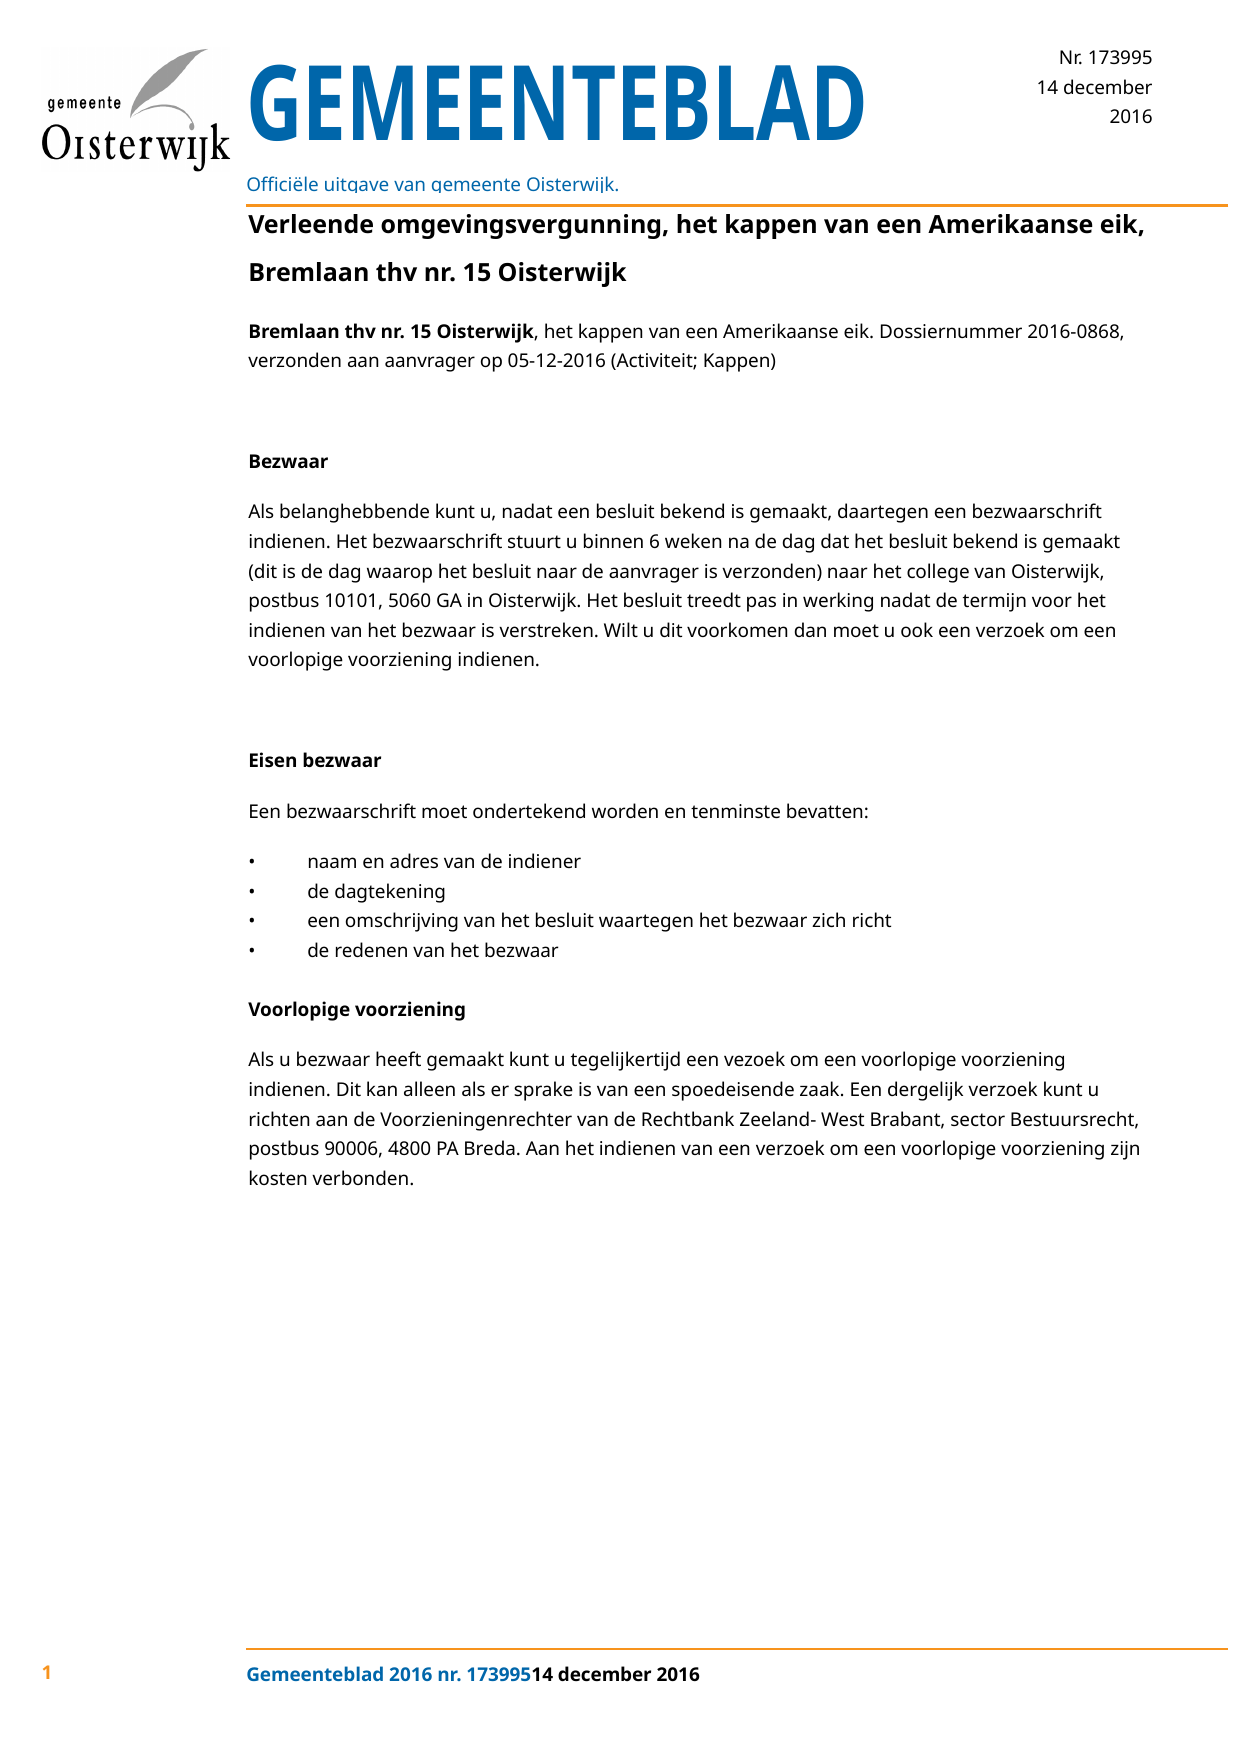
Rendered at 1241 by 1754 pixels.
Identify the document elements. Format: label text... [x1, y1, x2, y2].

list een omschrijving van het besluit waartegen het bezwaar zich richt [248, 907, 1152, 933]
text Bezwaar [248, 448, 1152, 474]
text Bremlaan thv nr. 15 Oisterwijk, het kappen van een Amerikaanse eik. Dossiernummer 2016-0868, verzonden aan aanvrager op 05-12-2016 (Activiteit; Kappen) [248, 318, 1152, 373]
text Verleende omgevingsvergunning, het kappen van een Amerikaanse eik, Bremlaan thv nr. 15 Oisterwijk [248, 207, 1152, 288]
text Eisen bezwaar [248, 747, 1152, 773]
list de dagtekening [248, 878, 1152, 904]
list naam en adres van de indiener [248, 848, 1152, 874]
text Als belanghebbende kunt u, nadat een besluit bekend is gemaakt, daartegen een bezwaarschrift indienen. Het bezwaarschrift stuurt u binnen 6 weken na de dag dat het besluit bekend is gemaakt (dit is de dag waarop het besluit naar de aanvrager is verzonden) naar het college van Oisterwijk, postbus 10101, 5060 GA in Oisterwijk. Het besluit treedt pas in werking nadat de termijn voor het indienen van het bezwaar is verstreken. Wilt u dit voorkomen dan moet u ook een verzoek om een voorlopige voorziening indienen. [248, 499, 1152, 672]
list de redenen van het bezwaar [248, 937, 1152, 963]
text Een bezwaarschrift moet ondertekend worden en tenminste bevatten: [248, 798, 1152, 824]
text Als u bezwaar heeft gemaakt kunt u tegelijkertijd een vezoek om een voorlopige voorziening indienen. Dit kan alleen als er sprake is van een spoedeisende zaak. Een dergelijk verzoek kunt u richten aan de Voorzieningenrechter van de Rechtbank Zeeland- West Brabant, sector Bestuursrecht, postbus 90006, 4800 PA Breda. Aan het indienen van een verzoek om een voorlopige voorziening zijn kosten verbonden. [248, 1047, 1152, 1191]
text Voorlopige voorziening [248, 996, 1152, 1022]
picture [41, 47, 231, 172]
